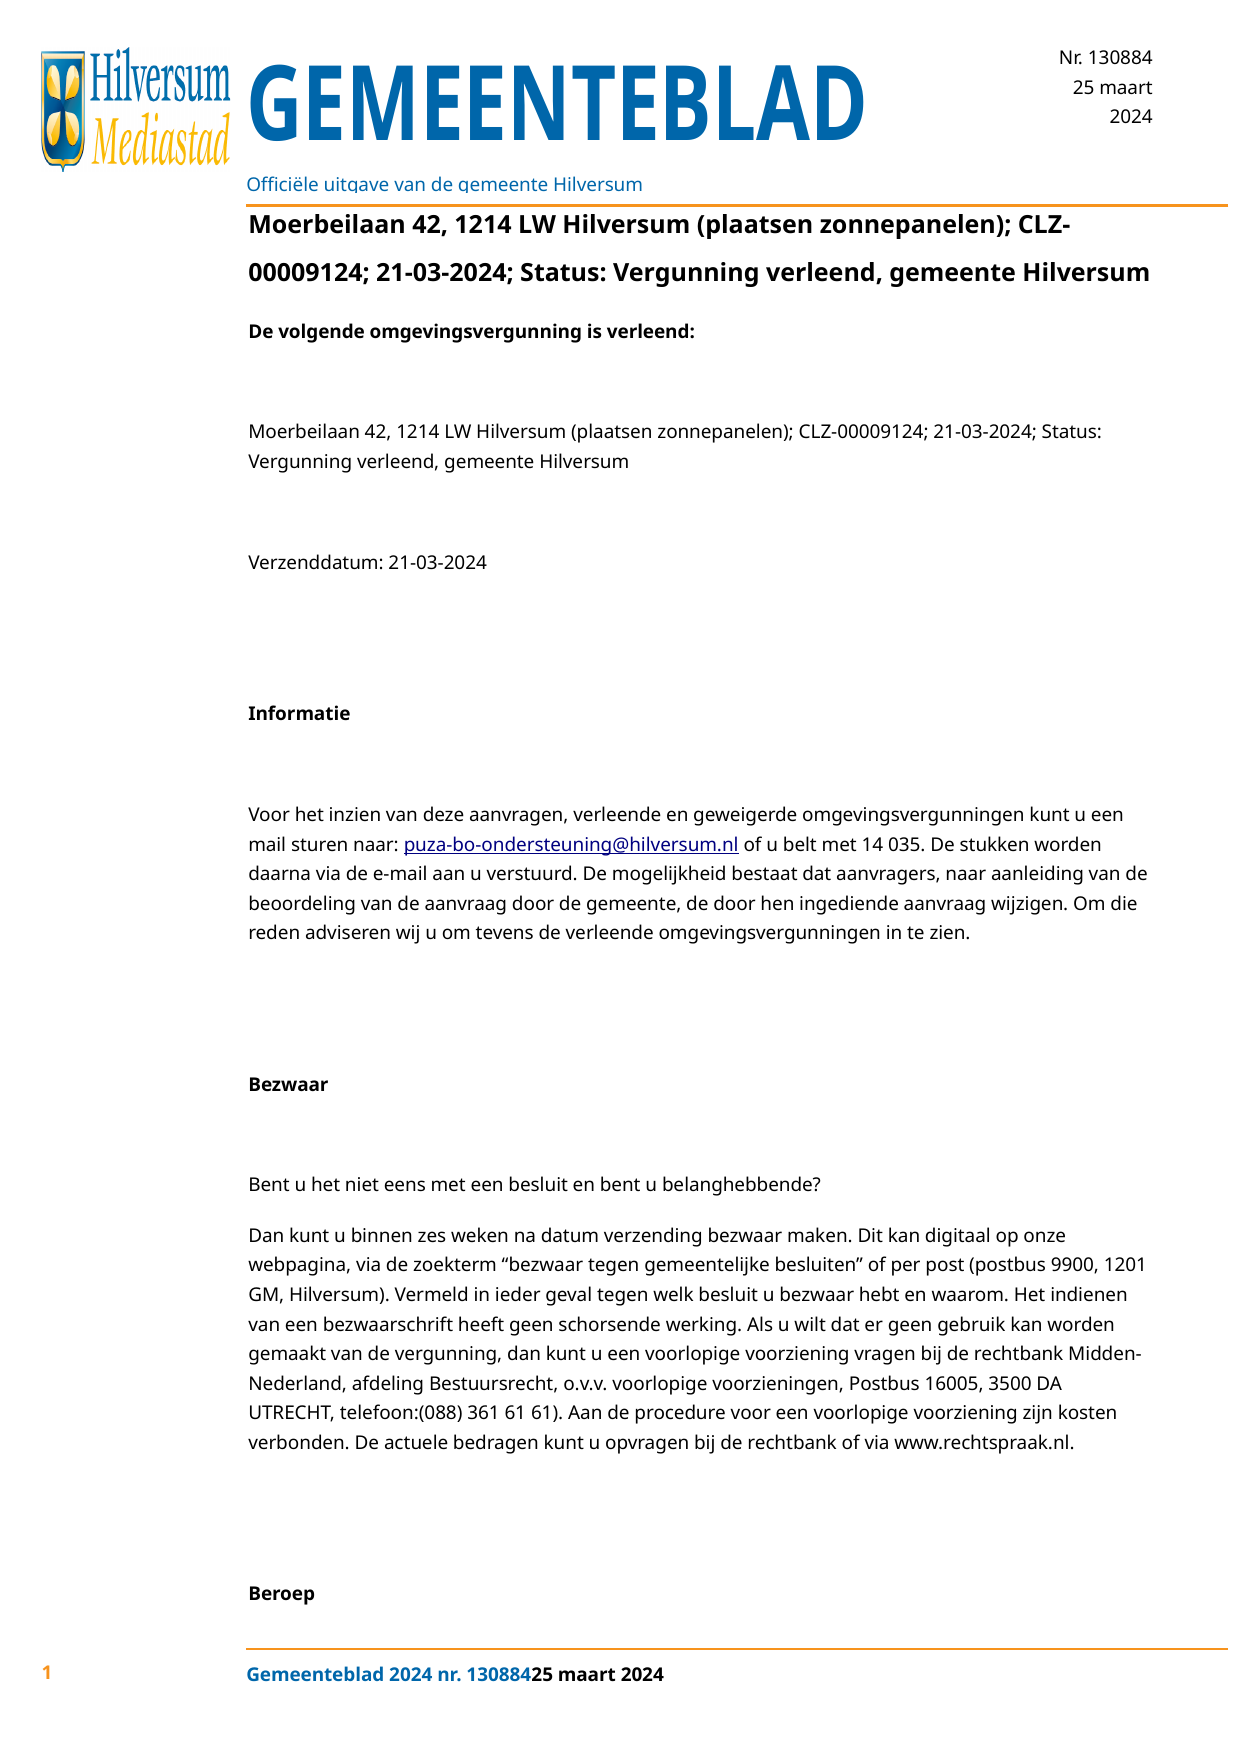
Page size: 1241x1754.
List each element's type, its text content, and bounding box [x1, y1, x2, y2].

text Moerbeilaan 42, 1214 LW Hilversum (plaatsen zonnepanelen); CLZ-00009124; 21-03-2024; Status: Vergunning verleend, gemeente Hilversum [248, 207, 1152, 288]
text Beroep [248, 1580, 1152, 1606]
text Moerbeilaan 42, 1214 LW Hilversum (plaatsen zonnepanelen); CLZ-00009124; 21-03-2024; Status: Vergunning verleend, gemeente Hilversum [248, 419, 1152, 474]
text Verzenddatum: 21-03-2024 [248, 549, 1152, 575]
text Voor het inzien van deze aanvragen, verleende en geweigerde omgevingsvergunningen kunt u een mail sturen naar: puza-bo-ondersteuning@hilversum.nl of u belt met 14 035. De stukken worden daarna via de e-mail aan u verstuurd. De mogelijkheid bestaat dat aanvragers, naar aanleiding van de beoordeling van de aanvraag door de gemeente, de door hen ingediende aanvraag wijzigen. Om die reden adviseren wij u om tevens de verleende omgevingsvergunningen in te zien. [248, 801, 1152, 945]
text Informatie [248, 700, 1152, 726]
text Bent u het niet eens met een besluit en bent u belanghebbende? [248, 1172, 1152, 1197]
picture [41, 47, 231, 172]
text Bezwaar [248, 1071, 1152, 1097]
text Dan kunt u binnen zes weken na datum verzending bezwaar maken. Dit kan digitaal op onze webpagina, via de zoekterm “bezwaar tegen gemeentelijke besluiten” of per post (postbus 9900, 1201 GM, Hilversum). Vermeld in ieder geval tegen welk besluit u bezwaar hebt en waarom. Het indienen van een bezwaarschrift heeft geen schorsende werking. Als u wilt dat er geen gebruik kan worden gemaakt van de vergunning, dan kunt u een voorlopige voorziening vragen bij de rechtbank Midden-Nederland, afdeling Bestuursrecht, o.v.v. voorlopige voorzieningen, Postbus 16005, 3500 DA UTRECHT, telefoon:(088) 361 61 61). Aan de procedure voor een voorlopige voorziening zijn kosten verbonden. De actuele bedragen kunt u opvragen bij de rechtbank of via www.rechtspraak.nl. [248, 1222, 1152, 1455]
text De volgende omgevingsvergunning is verleend: [248, 318, 1152, 344]
